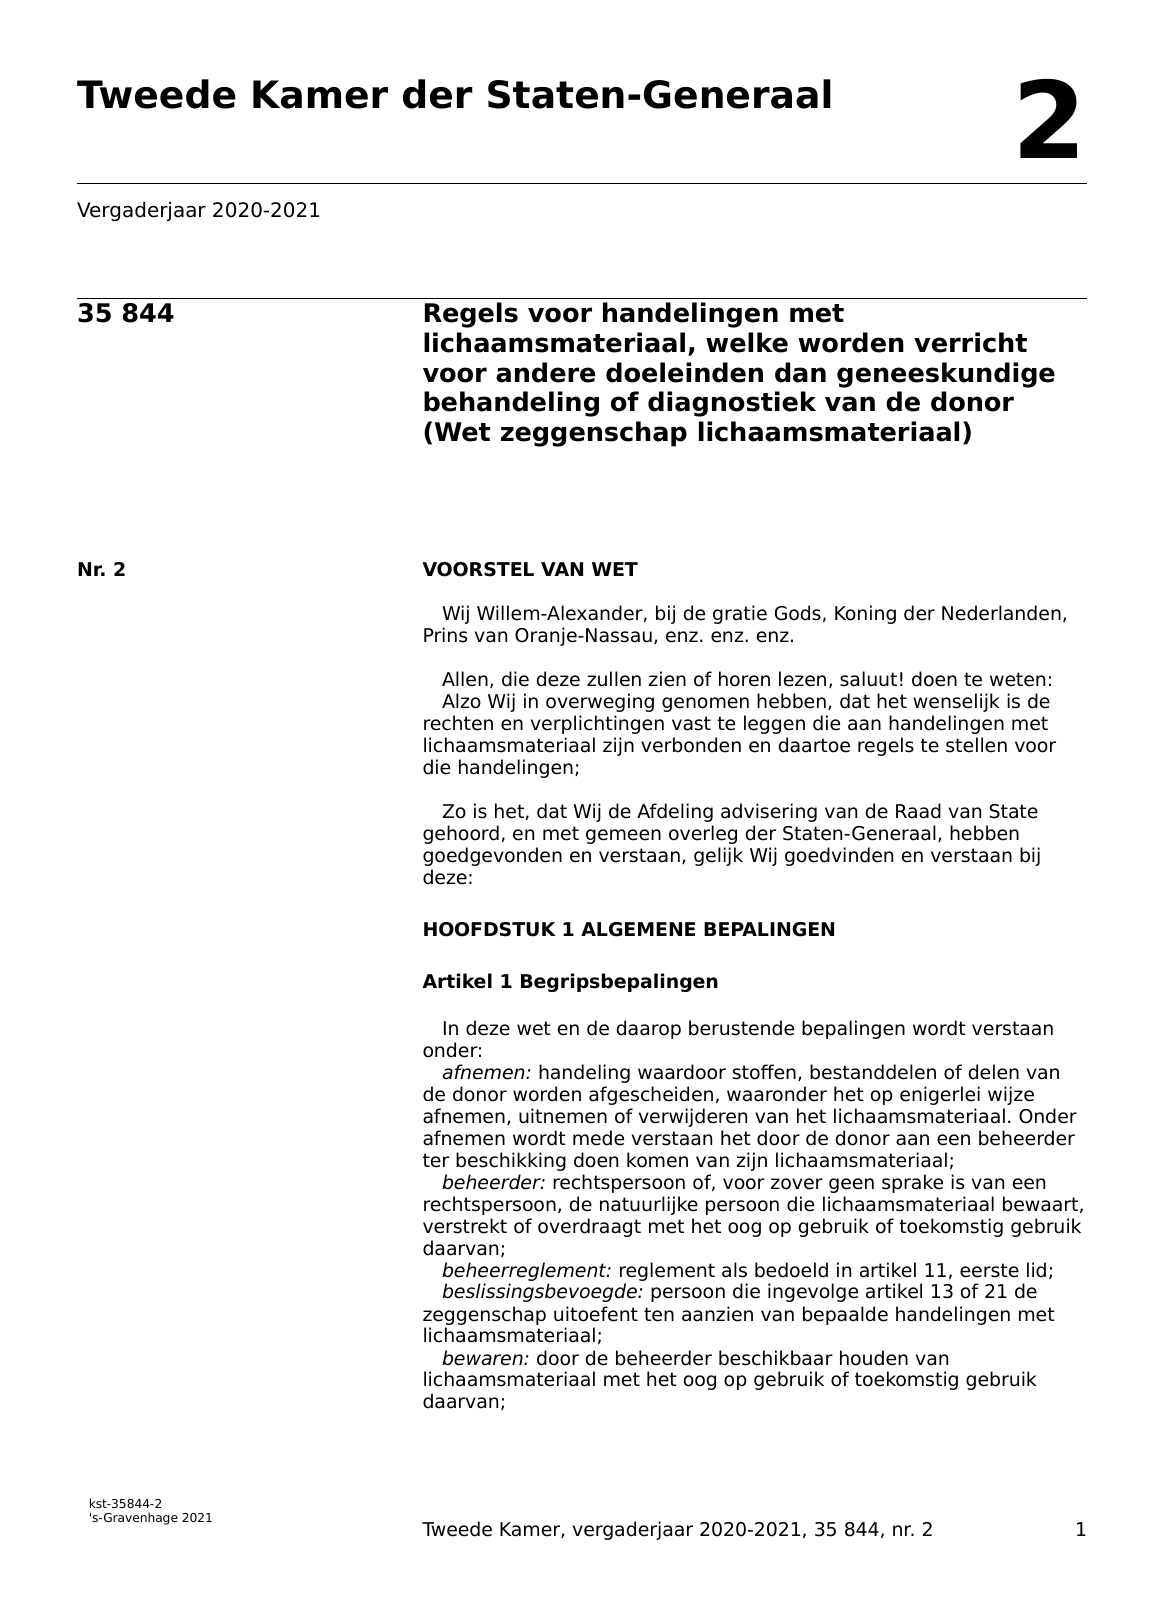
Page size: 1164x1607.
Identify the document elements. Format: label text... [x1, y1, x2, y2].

text Alzo Wij in overweging genomen hebben, dat het wenselijk is de rechten en verplichtingen vast te leggen die aan handelingen met lichaamsmateriaal zijn verbonden en daartoe regels te stellen voor die handelingen; [422, 691, 1087, 779]
text afnemen: handeling waardoor stoffen, bestanddelen of delen van de donor worden afgescheiden, waaronder het op enigerlei wijze afnemen, uitnemen of verwijderen van het lichaamsmateriaal. Onder afnemen wordt mede verstaan het door de donor aan een beheerder ter beschikking doen komen van zijn lichaamsmateriaal; [422, 1062, 1087, 1172]
subtitle Artikel 1 Begripsbepalingen [422, 971, 1087, 993]
text Wij Willem-Alexander, bij de gratie Gods, Koning der Nederlanden, Prins van Oranje-Nassau, enz. enz. enz. [422, 603, 1087, 647]
text In deze wet en de daarop berustende bepalingen wordt verstaan onder: [422, 1018, 1087, 1062]
subtitle Nr. 2 VOORSTEL VAN WET [77, 558, 1087, 580]
text kst-35844-2 [88, 1497, 323, 1511]
text Allen, die deze zullen zien of horen lezen, saluut! doen te weten: [422, 669, 1087, 691]
text beslissingsbevoegde: persoon die ingevolge artikel 13 of 21 de zeggenschap uitoefent ten aanzien van bepaalde handelingen met lichaamsmateriaal; [422, 1281, 1087, 1347]
subtitle 35 844 Regels voor handelingen met lichaamsmateriaal, welke worden verricht voor andere doeleinden dan geneeskundige behandeling of diagnostiek van de donor (Wet zeggenschap lichaamsmateriaal) [77, 299, 1087, 447]
subtitle HOOFDSTUK 1 ALGEMENE BEPALINGEN [422, 919, 1087, 941]
text beheerder: rechtspersoon of, voor zover geen sprake is van een rechtspersoon, de natuurlijke persoon die lichaamsmateriaal bewaart, verstrekt of overdraagt met het oog op gebruik of toekomstig gebruik daarvan; [422, 1172, 1087, 1259]
text bewaren: door de beheerder beschikbaar houden van lichaamsmateriaal met het oog op gebruik of toekomstig gebruik daarvan; [422, 1347, 1087, 1413]
table_header Tweede Kamer der Staten-Generaal [77, 59, 886, 183]
table_header 2 [886, 59, 1087, 183]
text 's-Gravenhage 2021 [88, 1511, 323, 1525]
text Zo is het, dat Wij de Afdeling advisering van de Raad van State gehoord, en met gemeen overleg der Staten-Generaal, hebben goedgevonden en verstaan, gelijk Wij goedvinden en verstaan bij deze: [422, 801, 1087, 889]
text beheerreglement: reglement als bedoeld in artikel 11, eerste lid; [422, 1259, 1087, 1281]
table_cell Vergaderjaar 2020-2021 [77, 184, 1087, 298]
